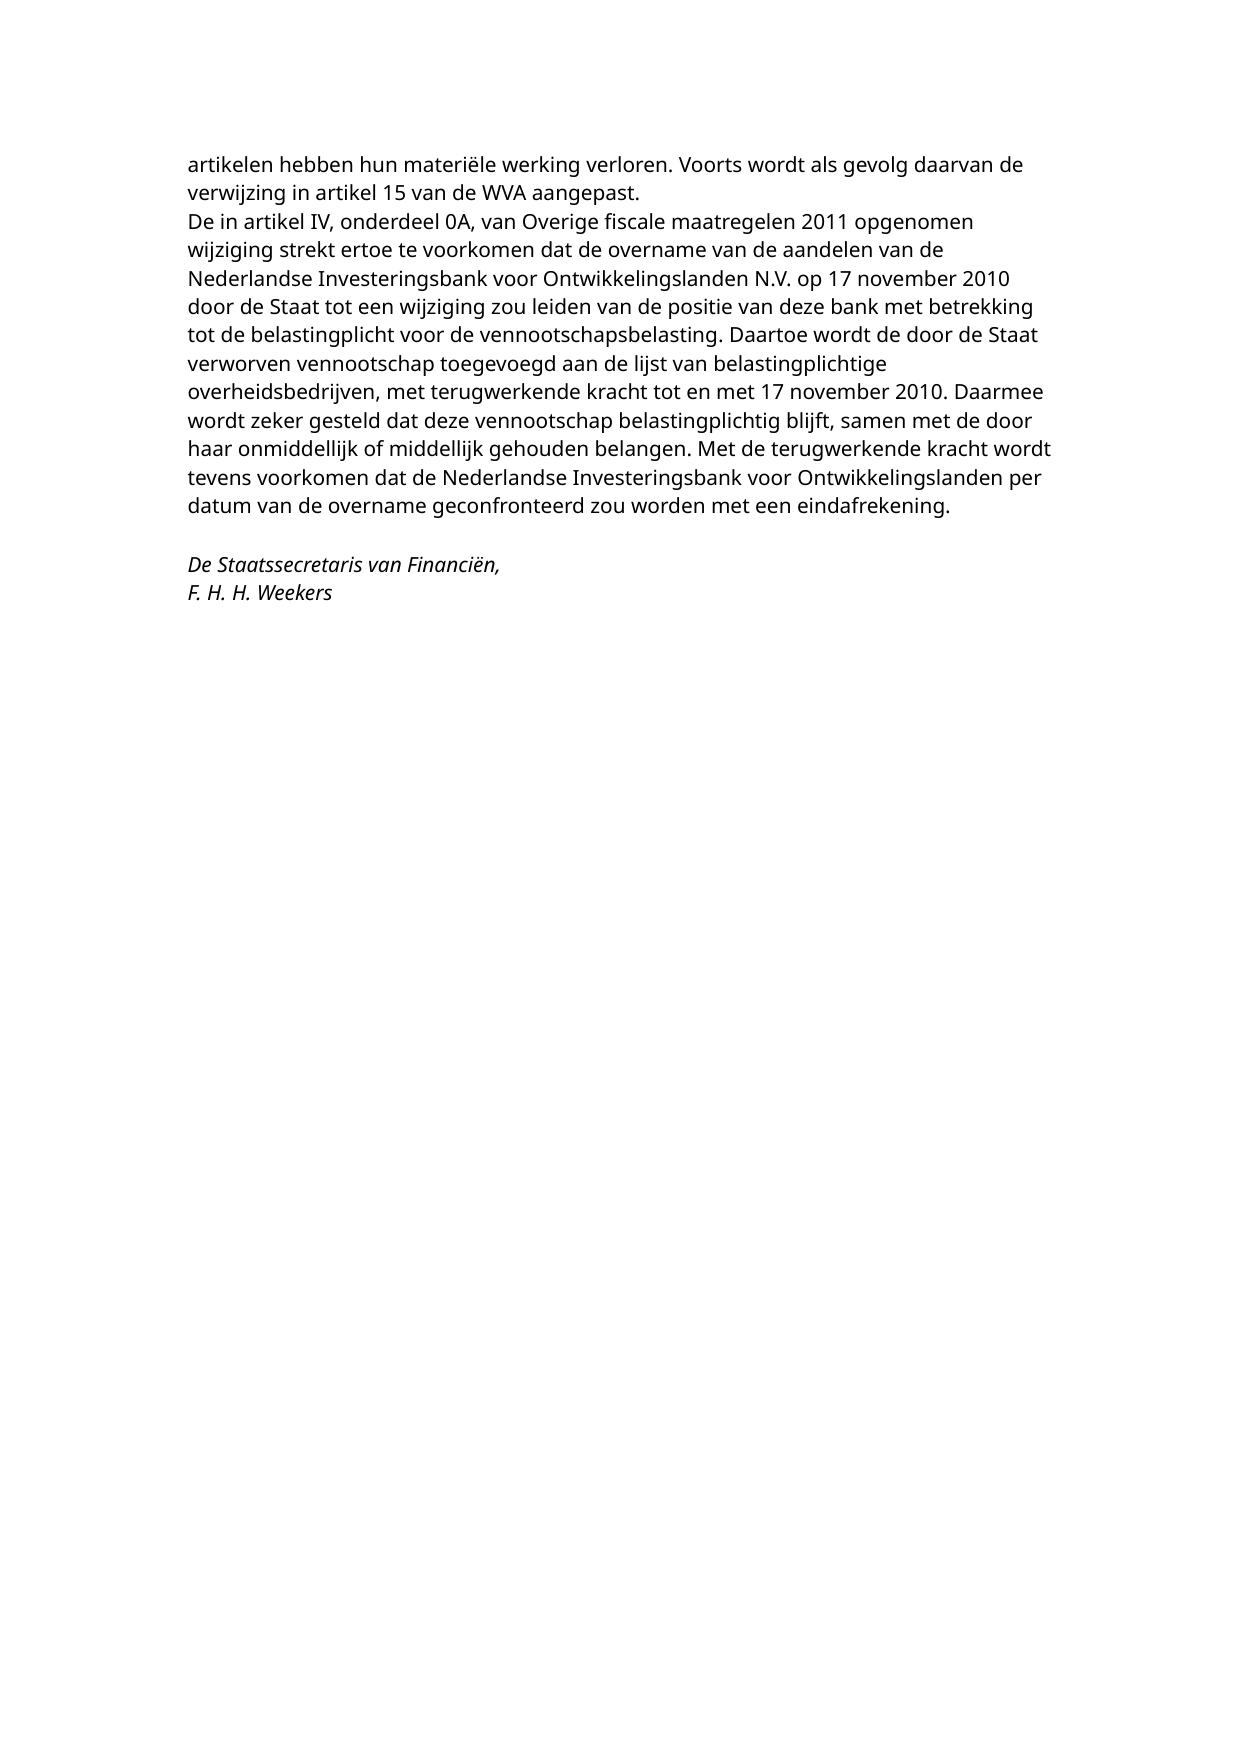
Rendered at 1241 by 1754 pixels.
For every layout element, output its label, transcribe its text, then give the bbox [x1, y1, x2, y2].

text De Staatssecretaris van Financiën, [187, 550, 1053, 578]
text artikelen hebben hun materiële werking verloren. Voorts wordt als gevolg daarvan de verwijzing in artikel 15 van de WVA aangepast. [187, 150, 1053, 207]
text F. H. H. Weekers [187, 578, 1053, 607]
text De in artikel IV, onderdeel 0A, van Overige fiscale maatregelen 2011 opgenomen wijziging strekt ertoe te voorkomen dat de overname van de aandelen van de Nederlandse Investeringsbank voor Ontwikkelingslanden N.V. op 17 november 2010 door de Staat tot een wijziging zou leiden van de positie van deze bank met betrekking tot de belastingplicht voor de vennootschapsbelasting. Daartoe wordt de door de Staat verworven vennootschap toegevoegd aan de lijst van belastingplichtige overheidsbedrijven, met terugwerkende kracht tot en met 17 november 2010. Daarmee wordt zeker gesteld dat deze vennootschap belastingplichtig blijft, samen met de door haar onmiddellijk of middellijk gehouden belangen. Met de terugwerkende kracht wordt tevens voorkomen dat de Nederlandse Investeringsbank voor Ontwikkelingslanden per datum van de overname geconfronteerd zou worden met een eindafrekening. [187, 207, 1053, 520]
